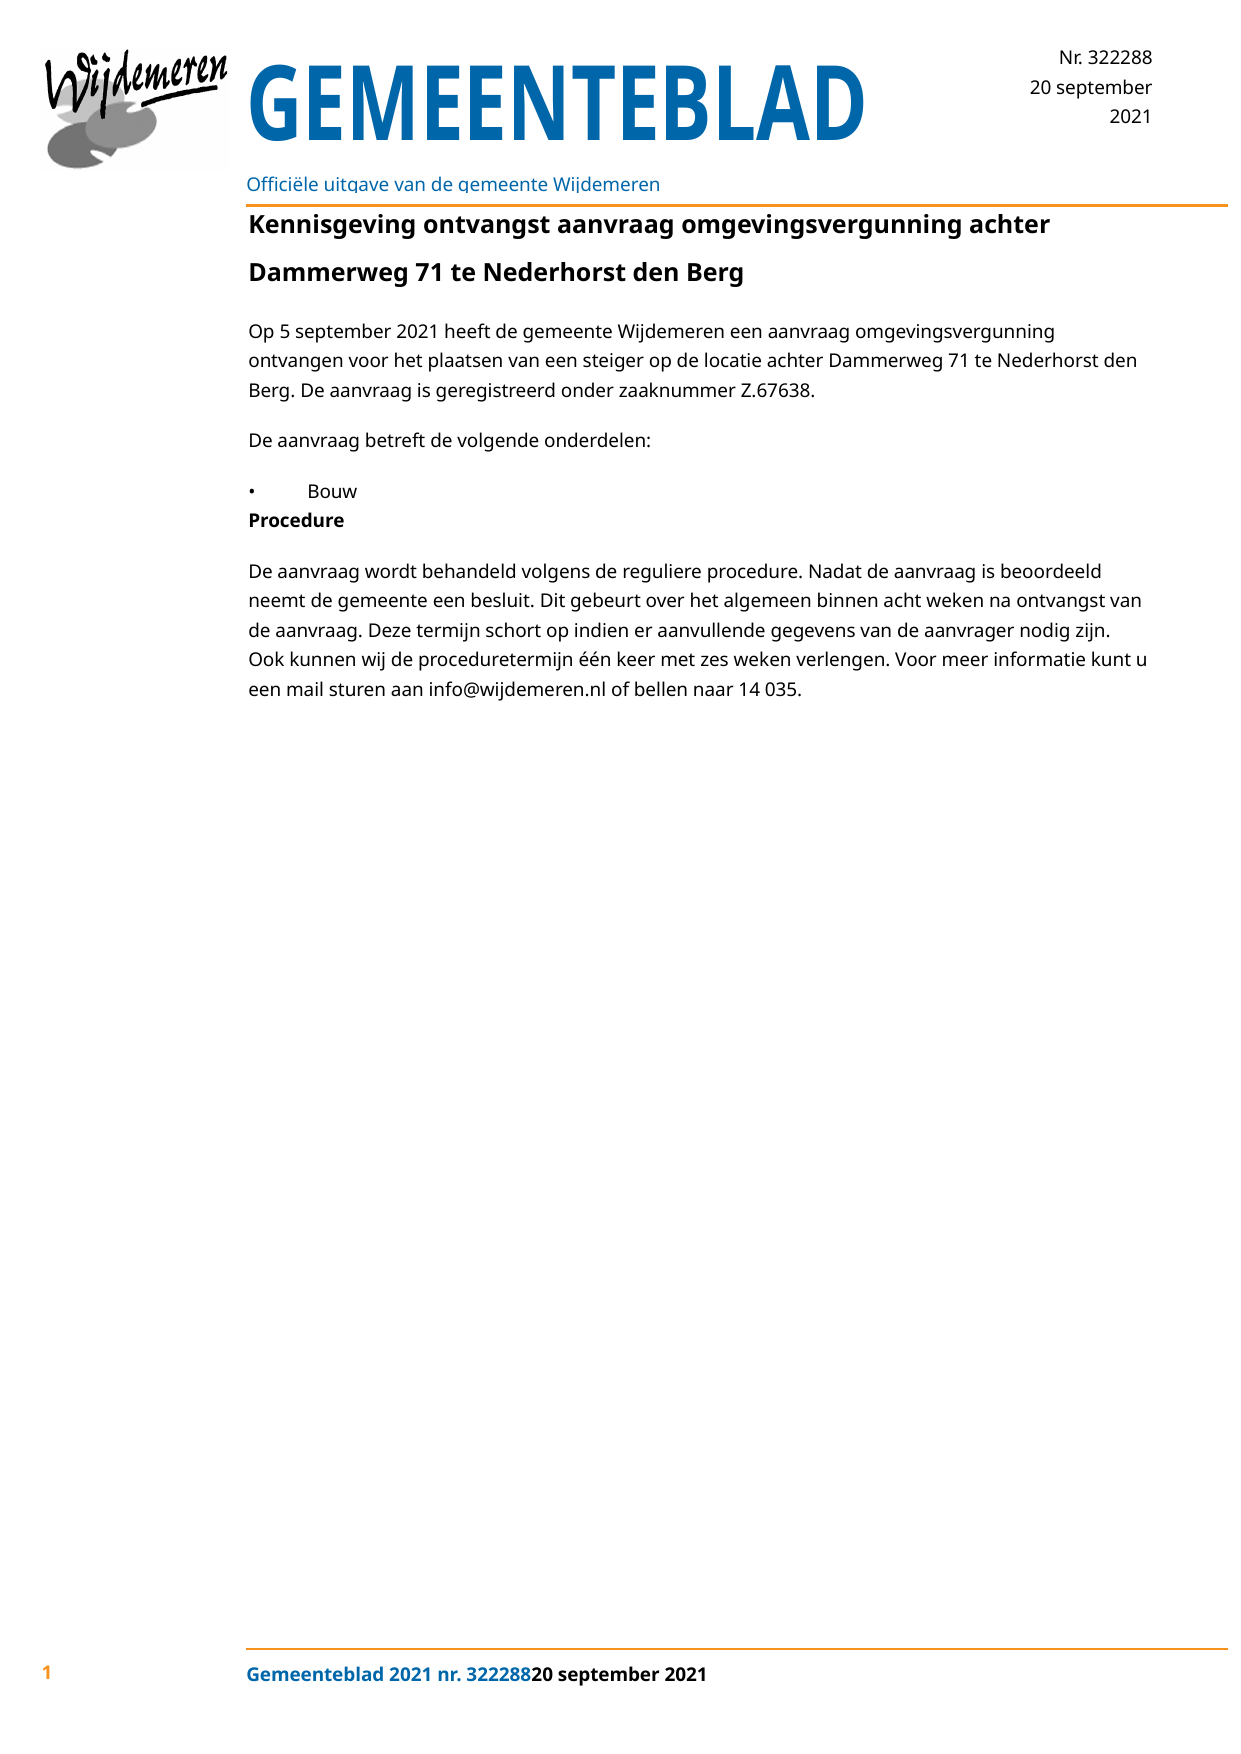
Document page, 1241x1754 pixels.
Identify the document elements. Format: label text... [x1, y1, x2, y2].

text Op 5 september 2021 heeft de gemeente Wijdemeren een aanvraag omgevingsvergunning ontvangen voor het plaatsen van een steiger op de locatie achter Dammerweg 71 te Nederhorst den Berg. De aanvraag is geregistreerd onder zaaknummer Z.67638. [248, 318, 1152, 403]
text De aanvraag wordt behandeld volgens de reguliere procedure. Nadat de aanvraag is beoordeeld neemt de gemeente een besluit. Dit gebeurt over het algemeen binnen acht weken na ontvangst van de aanvraag. Deze termijn schort op indien er aanvullende gegevens van de aanvrager nodig zijn. Ook kunnen wij de proceduretermijn één keer met zes weken verlengen. Voor meer informatie kunt u een mail sturen aan info@wijdemeren.nl of bellen naar 14 035. [248, 558, 1152, 702]
text De aanvraag betreft de volgende onderdelen: [248, 427, 1152, 453]
text Procedure [248, 507, 1152, 533]
text Kennisgeving ontvangst aanvraag omgevingsvergunning achter Dammerweg 71 te Nederhorst den Berg [248, 207, 1152, 288]
picture [41, 47, 231, 172]
list Bouw [248, 478, 1152, 504]
